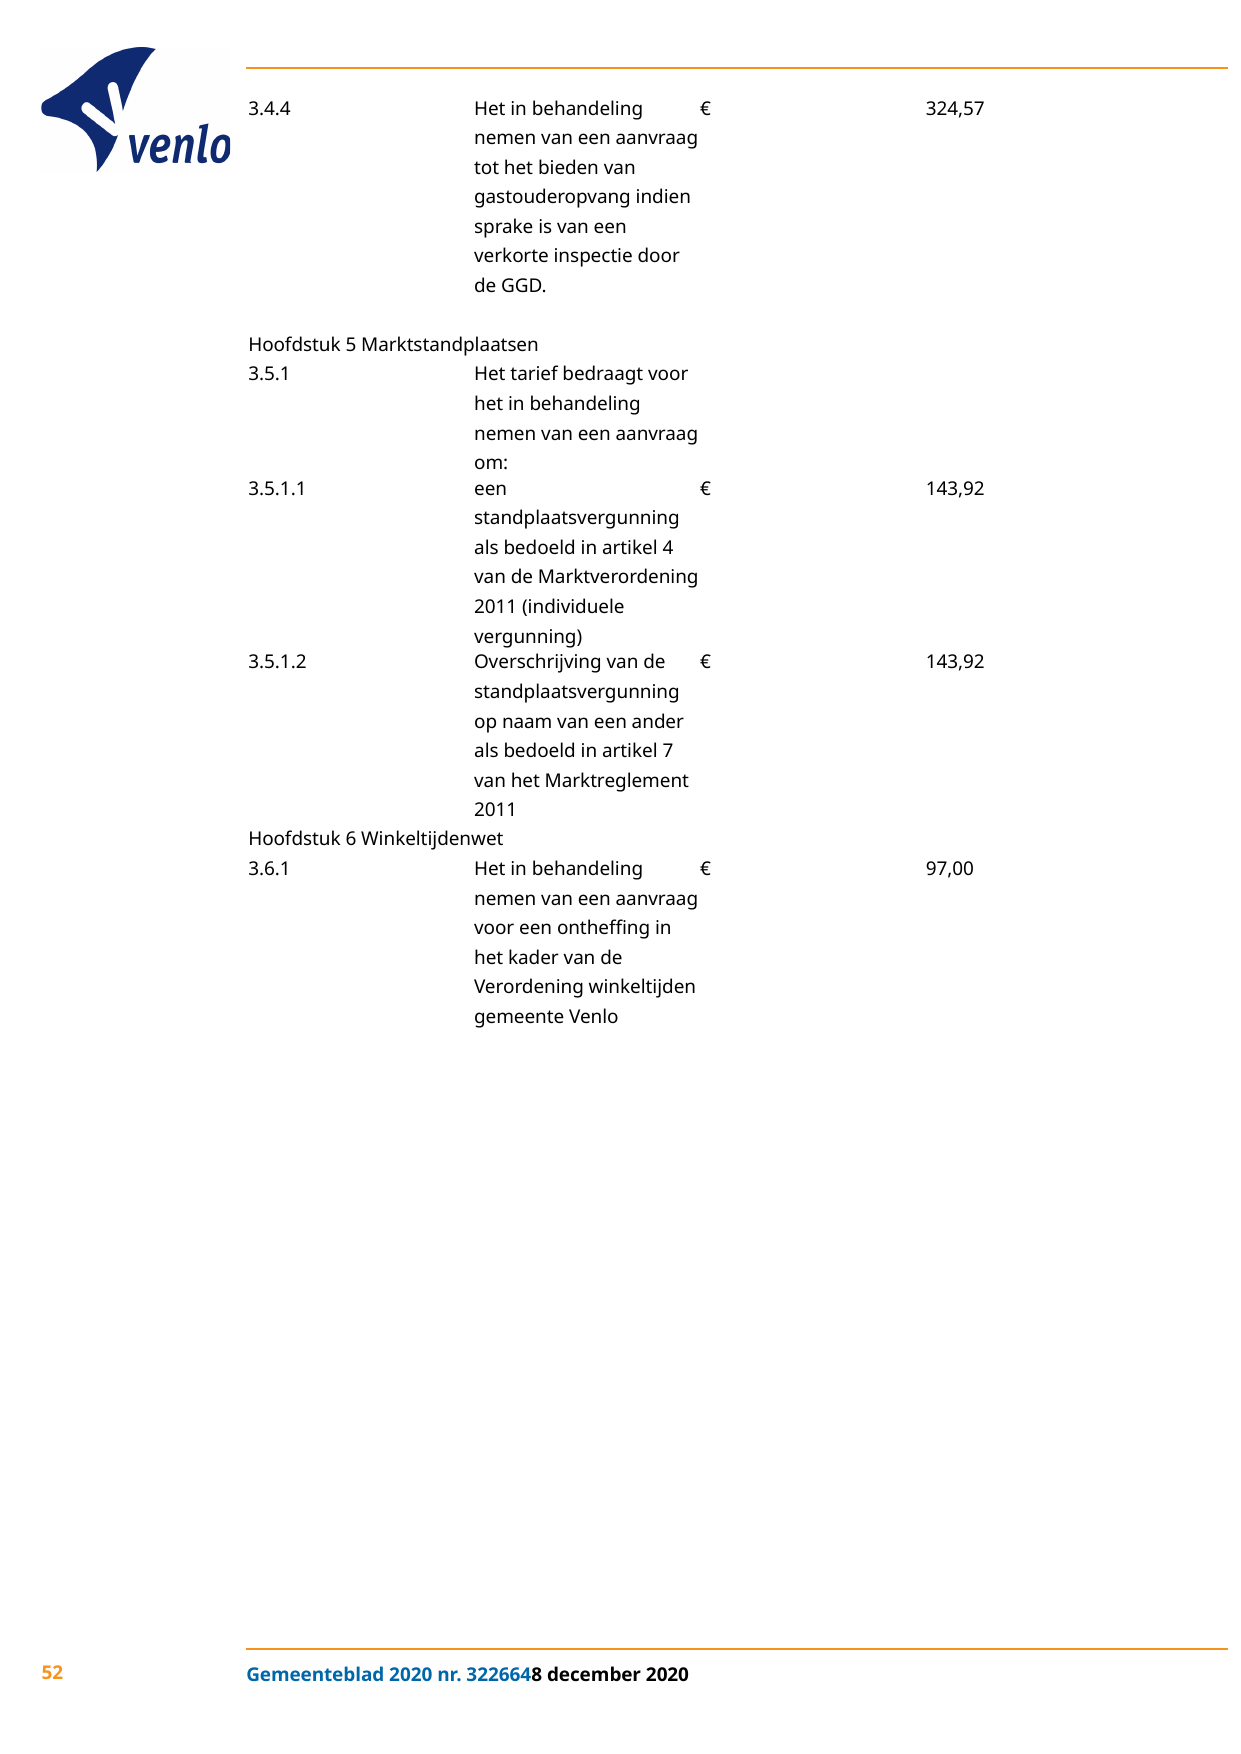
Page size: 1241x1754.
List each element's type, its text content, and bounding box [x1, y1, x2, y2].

table_header € [700, 855, 926, 1029]
table_cell 143,92 [926, 475, 1152, 649]
table_cell een standplaatsvergunning als bedoeld in artikel 4 van de Marktverordening 2011 (individuele vergunning) [474, 475, 700, 649]
table_header Het in behandeling nemen van een aanvraag voor een ontheffing in het kader van de Verordening winkeltijden gemeente Venlo [474, 855, 700, 1029]
table_cell 3.5.1.1 [248, 475, 474, 649]
table_cell 3.5.1.2 [248, 649, 474, 822]
table_header 97,00 [926, 855, 1152, 1029]
table_cell 324,57 [926, 95, 1152, 328]
table_cell Overschrijving van de standplaatsvergunning op naam van een ander als bedoeld in artikel 7 van het Marktreglement 2011 [474, 649, 700, 822]
picture [41, 47, 231, 172]
text Hoofdstuk 5 Marktstandplaatsen [248, 331, 1152, 357]
table_cell € [700, 475, 926, 649]
table_header Het tarief bedraagt voor het in behandeling nemen van een aanvraag om: [474, 361, 700, 475]
table_header [700, 361, 926, 475]
table_header 3.5.1 [248, 361, 474, 475]
table_header [926, 361, 1152, 475]
table_cell € [700, 95, 926, 328]
table_cell Het in behandeling nemen van een aanvraag tot het bieden van gastouderopvang indien sprake is van een verkorte inspectie door de GGD. [474, 95, 700, 328]
table_header 3.6.1 [248, 855, 474, 1029]
table_cell € [700, 649, 926, 822]
table_cell 3.4.4 [248, 95, 474, 328]
table_cell 143,92 [926, 649, 1152, 822]
text Hoofdstuk 6 Winkeltijdenwet [248, 826, 1152, 851]
